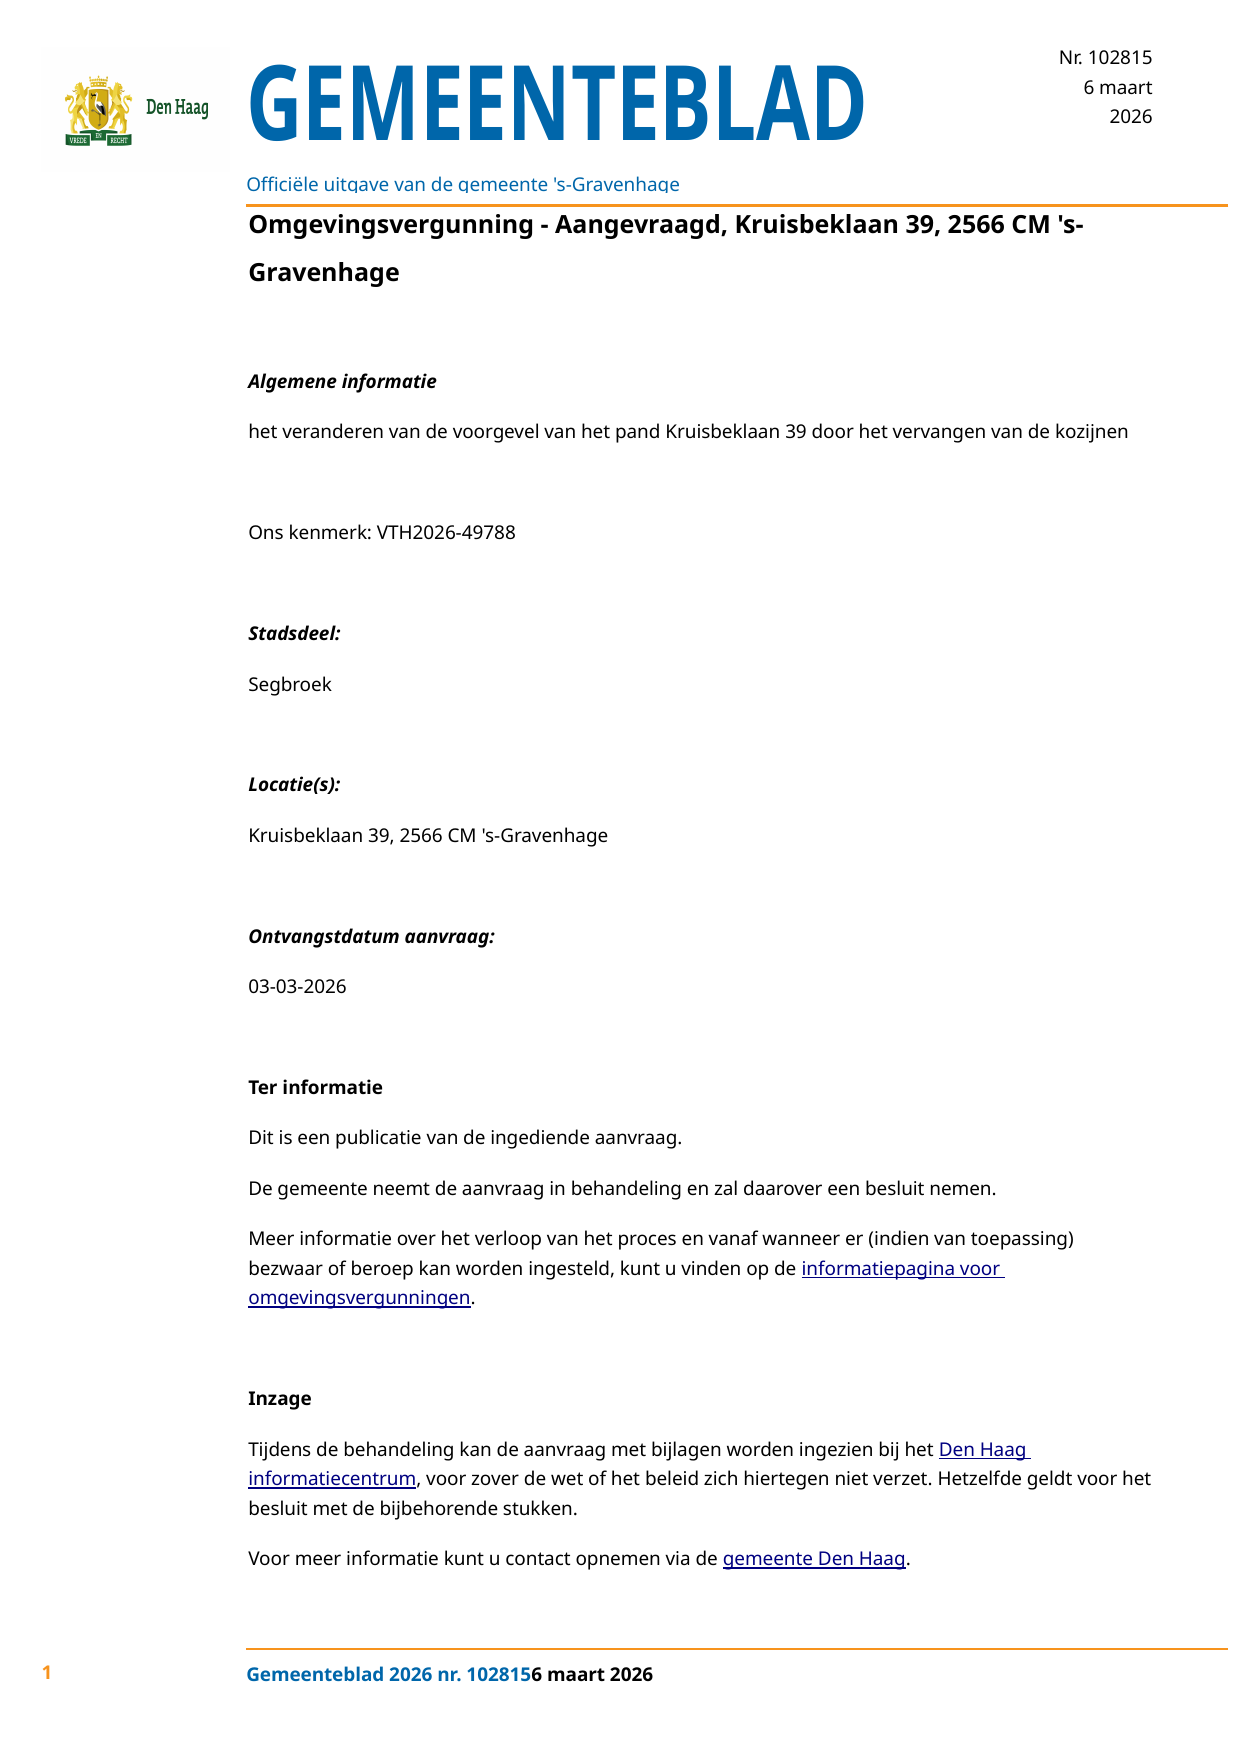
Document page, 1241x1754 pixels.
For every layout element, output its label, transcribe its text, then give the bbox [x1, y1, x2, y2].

text Ons kenmerk: VTH2026-49788 [248, 519, 1152, 545]
text Ter informatie [248, 1074, 1152, 1100]
text Algemene informatie [248, 368, 1152, 394]
text Kruisbeklaan 39, 2566 CM 's-Gravenhage [248, 822, 1152, 848]
text 03-03-2026 [248, 973, 1152, 999]
text het veranderen van de voorgevel van het pand Kruisbeklaan 39 door het vervangen van de kozijnen [248, 419, 1152, 444]
text Stadsdeel: [248, 620, 1152, 646]
text Segbroek [248, 671, 1152, 697]
text De gemeente neemt de aanvraag in behandeling en zal daarover een besluit nemen. [248, 1175, 1152, 1201]
text Tijdens de behandeling kan de aanvraag met bijlagen worden ingezien bij het Den Haag informatiecentrum, voor zover de wet of het beleid zich hiertegen niet verzet. Hetzelfde geldt voor het besluit met de bijbehorende stukken. [248, 1436, 1152, 1521]
text Voor meer informatie kunt u contact opnemen via de gemeente Den Haag. [248, 1545, 1152, 1571]
text Omgevingsvergunning - Aangevraagd, Kruisbeklaan 39, 2566 CM 's-Gravenhage [248, 207, 1152, 288]
text Inzage [248, 1385, 1152, 1411]
text Dit is een publicatie van de ingediende aanvraag. [248, 1124, 1152, 1150]
text Locatie(s): [248, 772, 1152, 797]
text Ontvangstdatum aanvraag: [248, 923, 1152, 949]
text Meer informatie over het verloop van het proces en vanaf wanneer er (indien van toepassing) bezwaar of beroep kan worden ingesteld, kunt u vinden op de informatiepagina voor omgevingsvergunningen. [248, 1225, 1152, 1310]
picture [41, 47, 231, 172]
